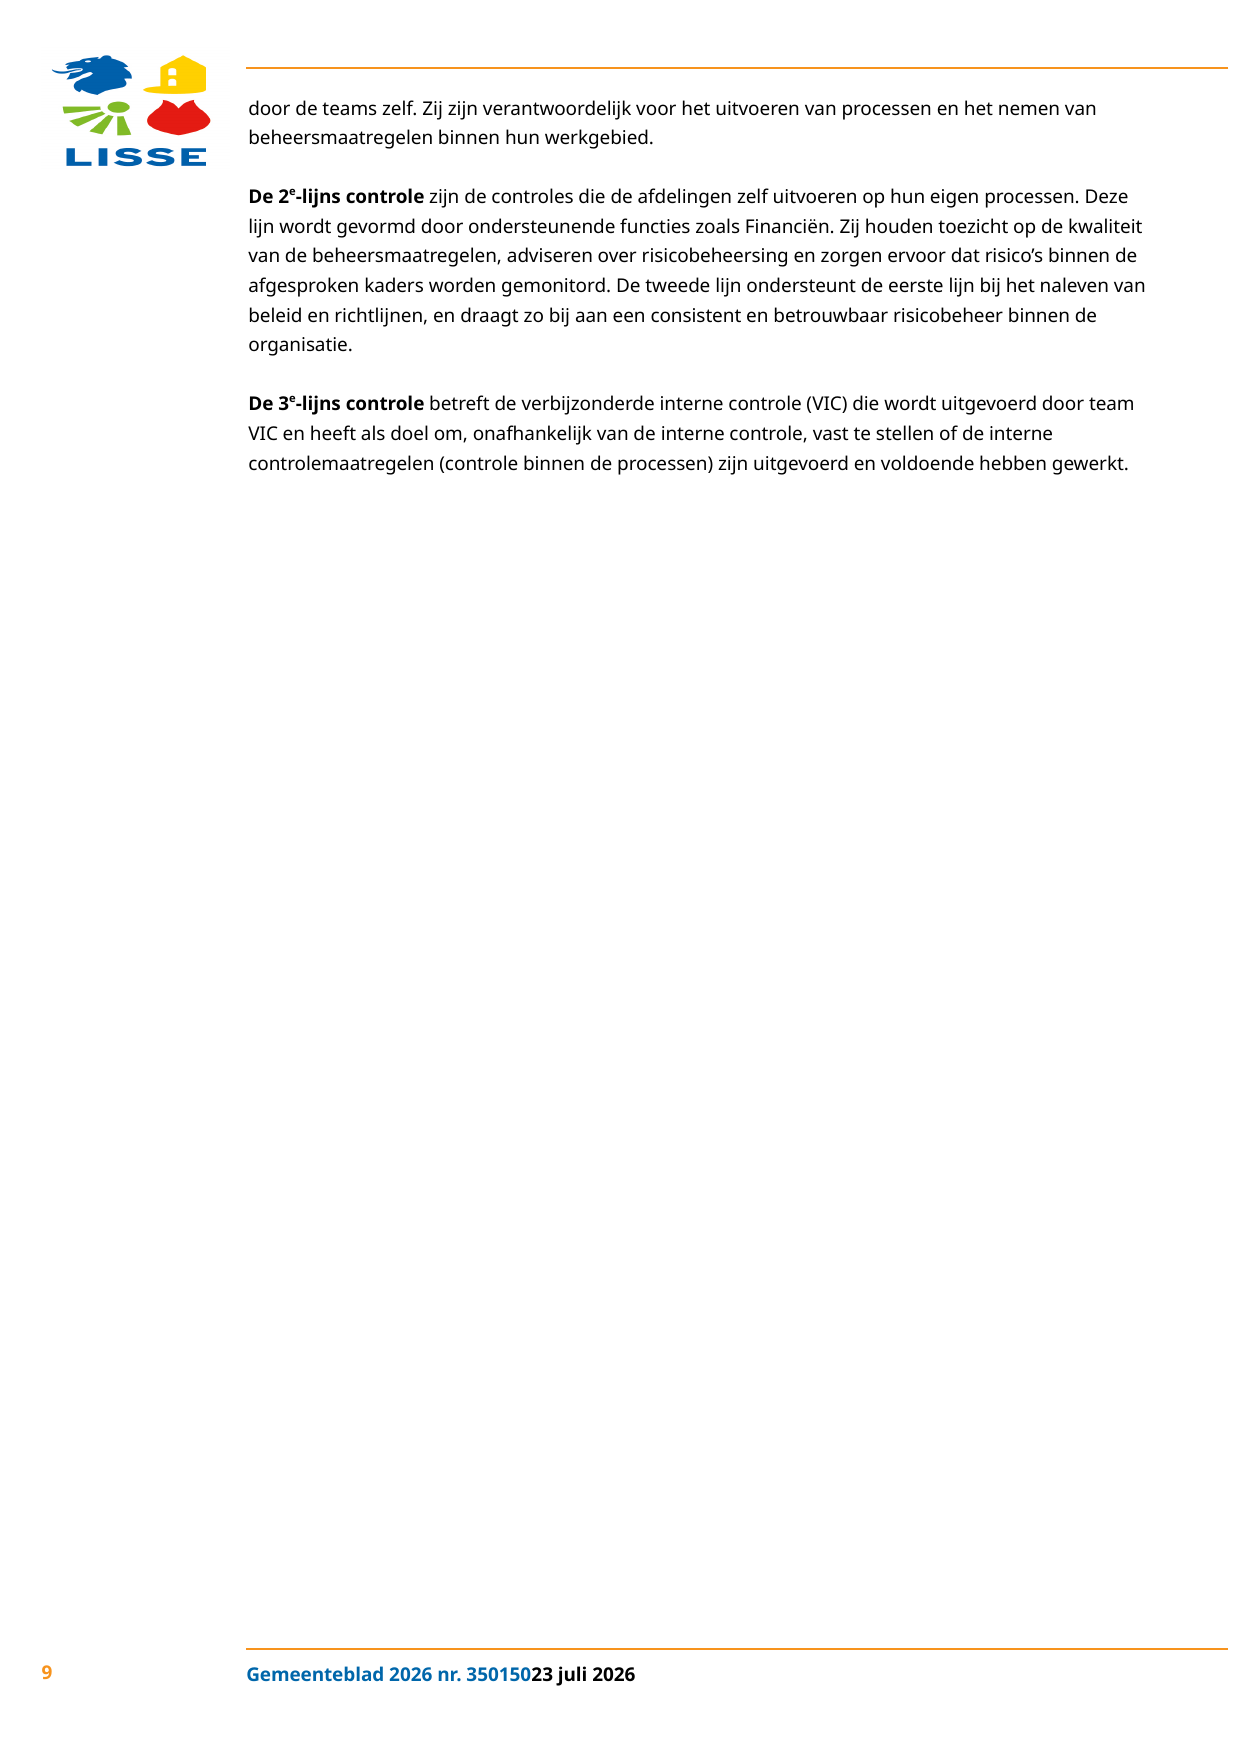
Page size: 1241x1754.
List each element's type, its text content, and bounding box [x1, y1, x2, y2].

text De 2e-lijns controle zijn de controles die de afdelingen zelf uitvoeren op hun eigen processen. Deze lijn wordt gevormd door ondersteunende functies zoals Financiën. Zij houden toezicht op de kwaliteit van de beheersmaatregelen, adviseren over risicobeheersing en zorgen ervoor dat risico’s binnen de afgesproken kaders worden gemonitord. De tweede lijn ondersteunt de eerste lijn bij het naleven van beleid en richtlijnen, en draagt zo bij aan een consistent en betrouwbaar risicobeheer binnen de organisatie. [248, 183, 1152, 357]
text De 3e-lijns controle betreft de verbijzonderde interne controle (VIC) die wordt uitgevoerd door team VIC en heeft als doel om, onafhankelijk van de interne controle, vast te stellen of de interne controlemaatregelen (controle binnen de processen) zijn uitgevoerd en voldoende hebben gewerkt. [248, 391, 1152, 476]
picture [41, 47, 231, 172]
text door de teams zelf. Zij zijn verantwoordelijk voor het uitvoeren van processen en het nemen van beheersmaatregelen binnen hun werkgebied. [248, 95, 1152, 150]
